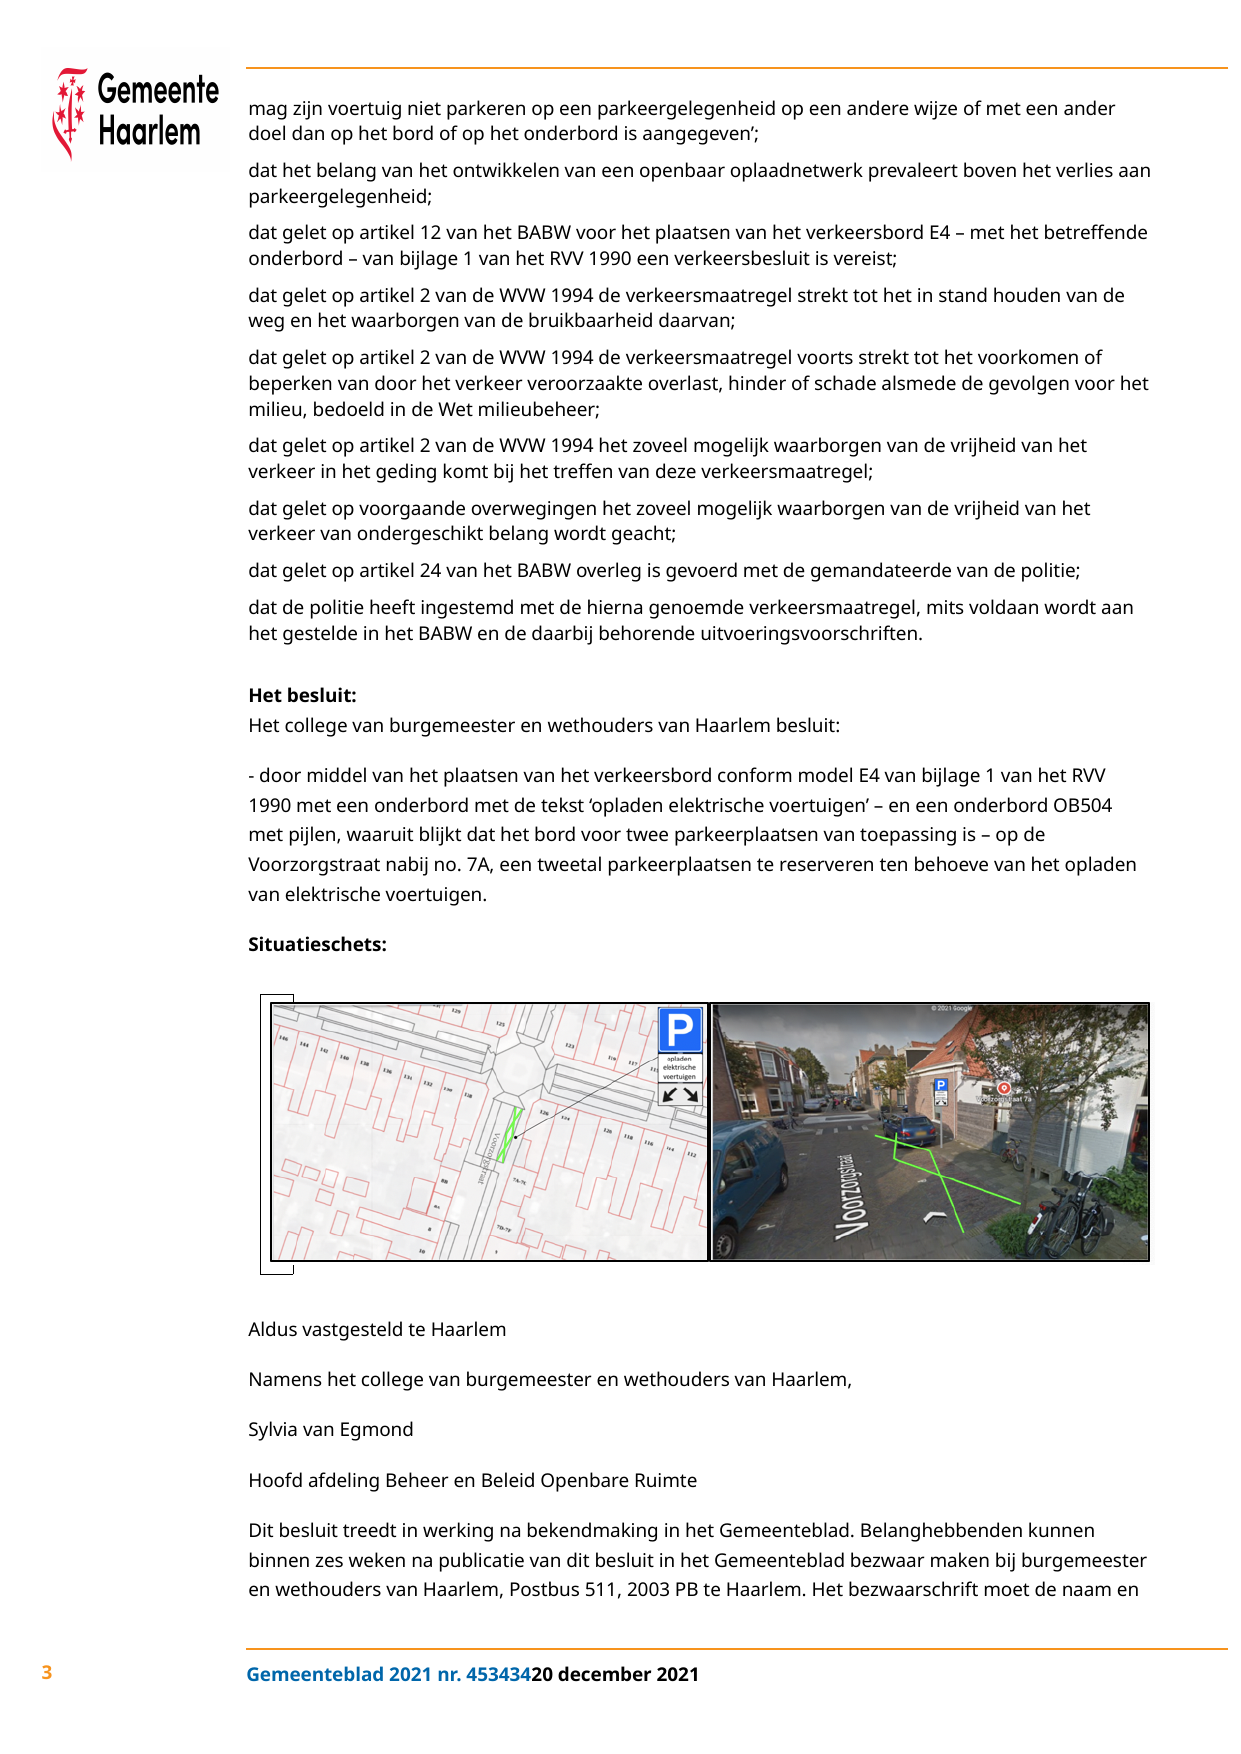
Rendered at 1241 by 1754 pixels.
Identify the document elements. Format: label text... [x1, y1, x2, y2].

text Sylvia van Egmond [248, 1417, 1152, 1442]
text dat gelet op artikel 2 van de WVW 1994 de verkeersmaatregel strekt tot het in stand houden van de weg en het waarborgen van de bruikbaarheid daarvan; [248, 282, 1152, 333]
text Dit besluit treedt in werking na bekendmaking in het Gemeenteblad. Belanghebbenden kunnen binnen zes weken na publicatie van dit besluit in het Gemeenteblad bezwaar maken bij burgemeester en wethouders van Haarlem, Postbus 511, 2003 PB te Haarlem. Het bezwaarschrift moet de naam en [248, 1517, 1152, 1602]
text dat gelet op artikel 2 van de WVW 1994 het zoveel mogelijk waarborgen van de vrijheid van het verkeer in het geding komt bij het treffen van deze verkeersmaatregel; [248, 432, 1152, 484]
text dat gelet op artikel 2 van de WVW 1994 de verkeersmaatregel voorts strekt tot het voorkomen of beperken van door het verkeer veroorzaakte overlast, hinder of schade alsmede de gevolgen voor het milieu, bedoeld in de Wet milieubeheer; [248, 344, 1152, 422]
text dat het belang van het ontwikkelen van een openbaar oplaadnetwerk prevaleert boven het verlies aan parkeergelegenheid; [248, 157, 1152, 209]
picture [268, 1002, 1155, 1265]
text Hoofd afdeling Beheer en Beleid Openbare Ruimte [248, 1467, 1152, 1493]
text Situatieschets: [248, 931, 1152, 957]
text dat gelet op artikel 12 van het BABW voor het plaatsen van het verkeersbord E4 – met het betreffende onderbord – van bijlage 1 van het RVV 1990 een verkeersbesluit is vereist; [248, 219, 1152, 271]
text mag zijn voertuig niet parkeren op een parkeergelegenheid op een andere wijze of met een ander doel dan op het bord of op het onderbord is aangegeven’; [248, 95, 1152, 146]
text - door middel van het plaatsen van het verkeersbord conform model E4 van bijlage 1 van het RVV 1990 met een onderbord met de tekst ‘opladen elektrische voertuigen’ – en een onderbord OB504 met pijlen, waaruit blijkt dat het bord voor twee parkeerplaatsen van toepassing is – op de Voorzorgstraat nabij no. 7A, een tweetal parkeerplaatsen te reserveren ten behoeve van het opladen van elektrische voertuigen. [248, 762, 1152, 906]
text Aldus vastgesteld te Haarlem [248, 1316, 1152, 1341]
text dat gelet op artikel 24 van het BABW overleg is gevoerd met de gemandateerde van de politie; [248, 557, 1152, 583]
text dat de politie heeft ingestemd met de hierna genoemde verkeersmaatregel, mits voldaan wordt aan het gestelde in het BABW en de daarbij behorende uitvoeringsvoorschriften. [248, 594, 1152, 645]
text Het besluit: [248, 682, 1152, 708]
text Namens het college van burgemeester en wethouders van Haarlem, [248, 1366, 1152, 1392]
picture [41, 47, 231, 172]
text Het college van burgemeester en wethouders van Haarlem besluit: [248, 712, 1152, 738]
text dat gelet op voorgaande overwegingen het zoveel mogelijk waarborgen van de vrijheid van het verkeer van ondergeschikt belang wordt geacht; [248, 495, 1152, 546]
